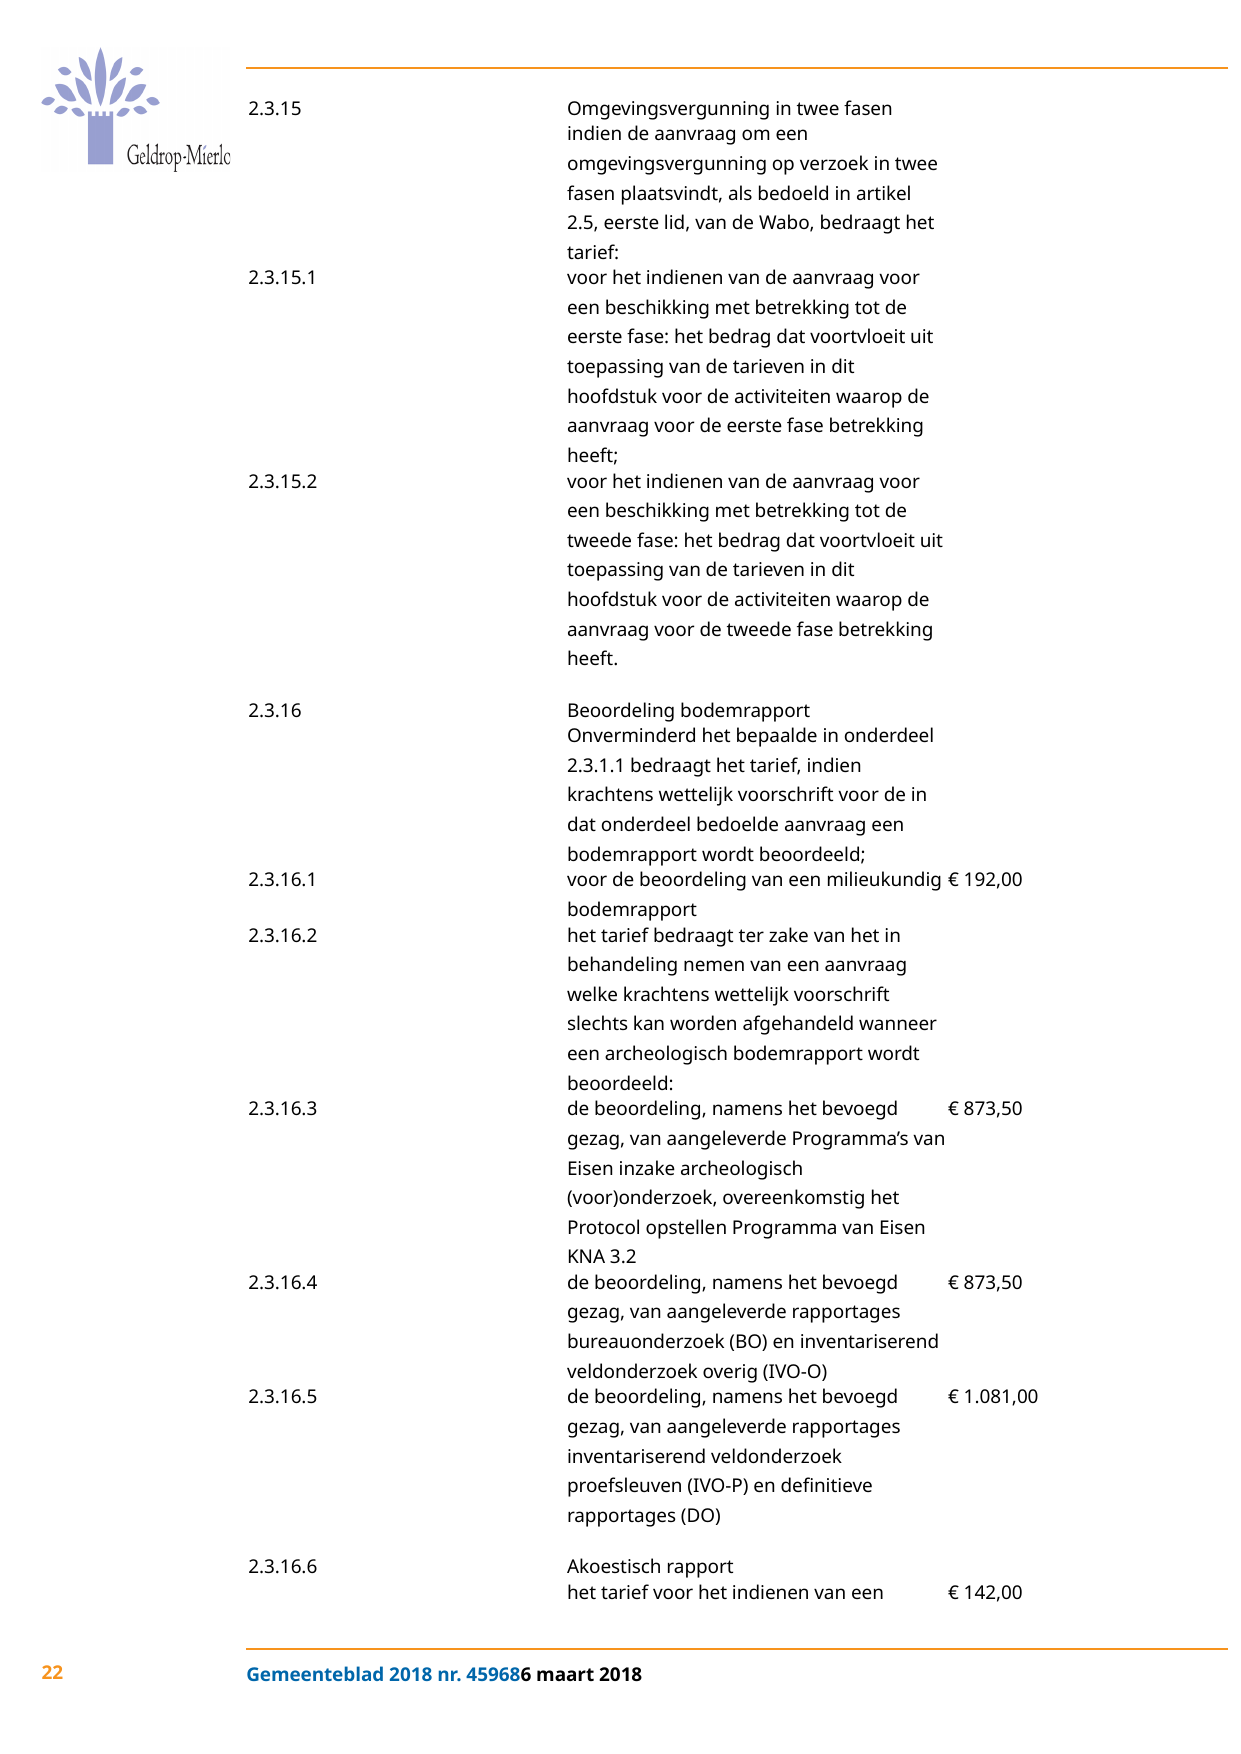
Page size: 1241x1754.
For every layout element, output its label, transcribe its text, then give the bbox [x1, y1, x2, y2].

table_cell de beoordeling, namens het bevoegd gezag, van aangeleverde Programma’s van Eisen inzake archeologisch (voor)onderzoek, overeenkomstig het Protocol opstellen Programma van Eisen KNA 3.2 [567, 1096, 948, 1269]
table_cell 2.3.16 [248, 697, 567, 722]
table_cell Omgevingsvergunning in twee fasen [567, 95, 948, 121]
table_cell [948, 723, 1152, 867]
table_cell [948, 922, 1152, 1096]
table_cell [567, 671, 948, 697]
table_cell de beoordeling, namens het bevoegd gezag, van aangeleverde rapportages bureauonderzoek (BO) en inventariserend veldonderzoek overig (IVO-O) [567, 1269, 948, 1384]
table_cell [248, 1579, 567, 1605]
table_cell € 873,50 [948, 1096, 1152, 1269]
table_cell € 142,00 [948, 1579, 1152, 1605]
table_cell Beoordeling bodemrapport [567, 697, 948, 722]
table_cell 2.3.15 [248, 95, 567, 121]
table_cell [248, 121, 567, 264]
table_cell 2.3.15.2 [248, 468, 567, 671]
table_cell [948, 1528, 1152, 1553]
table_cell [248, 671, 567, 697]
table_cell 2.3.16.1 [248, 867, 567, 922]
table_cell voor de beoordeling van een milieukundig bodemrapport [567, 867, 948, 922]
table_cell € 873,50 [948, 1269, 1152, 1384]
table_cell de beoordeling, namens het bevoegd gezag, van aangeleverde rapportages inventariserend veldonderzoek proefsleuven (IVO-P) en definitieve rapportages (DO) [567, 1384, 948, 1528]
table_cell € 192,00 [948, 867, 1152, 922]
table_cell € 1.081,00 [948, 1384, 1152, 1528]
table_cell 2.3.16.2 [248, 922, 567, 1096]
table_cell [948, 468, 1152, 671]
table_cell Akoestisch rapport [567, 1554, 948, 1579]
table_cell [948, 1554, 1152, 1579]
table_cell 2.3.16.6 [248, 1554, 567, 1579]
table_cell indien de aanvraag om een omgevingsvergunning op verzoek in twee fasen plaatsvindt, als bedoeld in artikel 2.5, eerste lid, van de Wabo, bedraagt het tarief: [567, 121, 948, 264]
table_cell voor het indienen van de aanvraag voor een beschikking met betrekking tot de eerste fase: het bedrag dat voortvloeit uit toepassing van de tarieven in dit hoofdstuk voor de activiteiten waarop de aanvraag voor de eerste fase betrekking heeft; [567, 265, 948, 468]
table_cell Onverminderd het bepaalde in onderdeel 2.3.1.1 bedraagt het tarief, indien krachtens wettelijk voorschrift voor de in dat onderdeel bedoelde aanvraag een bodemrapport wordt beoordeeld; [567, 723, 948, 867]
table_cell 2.3.15.1 [248, 265, 567, 468]
table_cell [948, 265, 1152, 468]
table_cell [948, 121, 1152, 264]
table_cell 2.3.16.3 [248, 1096, 567, 1269]
table_cell [948, 671, 1152, 697]
table_cell [248, 1528, 567, 1553]
table_cell [948, 95, 1152, 121]
table_cell het tarief voor het indienen van een [567, 1579, 948, 1605]
table_cell het tarief bedraagt ter zake van het in behandeling nemen van een aanvraag welke krachtens wettelijk voorschrift slechts kan worden afgehandeld wanneer een archeologisch bodemrapport wordt beoordeeld: [567, 922, 948, 1096]
table_cell [567, 1528, 948, 1553]
picture [41, 47, 231, 172]
table_cell voor het indienen van de aanvraag voor een beschikking met betrekking tot de tweede fase: het bedrag dat voortvloeit uit toepassing van de tarieven in dit hoofdstuk voor de activiteiten waarop de aanvraag voor de tweede fase betrekking heeft. [567, 468, 948, 671]
table_cell [948, 697, 1152, 722]
table_cell 2.3.16.4 [248, 1269, 567, 1384]
table_cell [248, 723, 567, 867]
table_cell 2.3.16.5 [248, 1384, 567, 1528]
